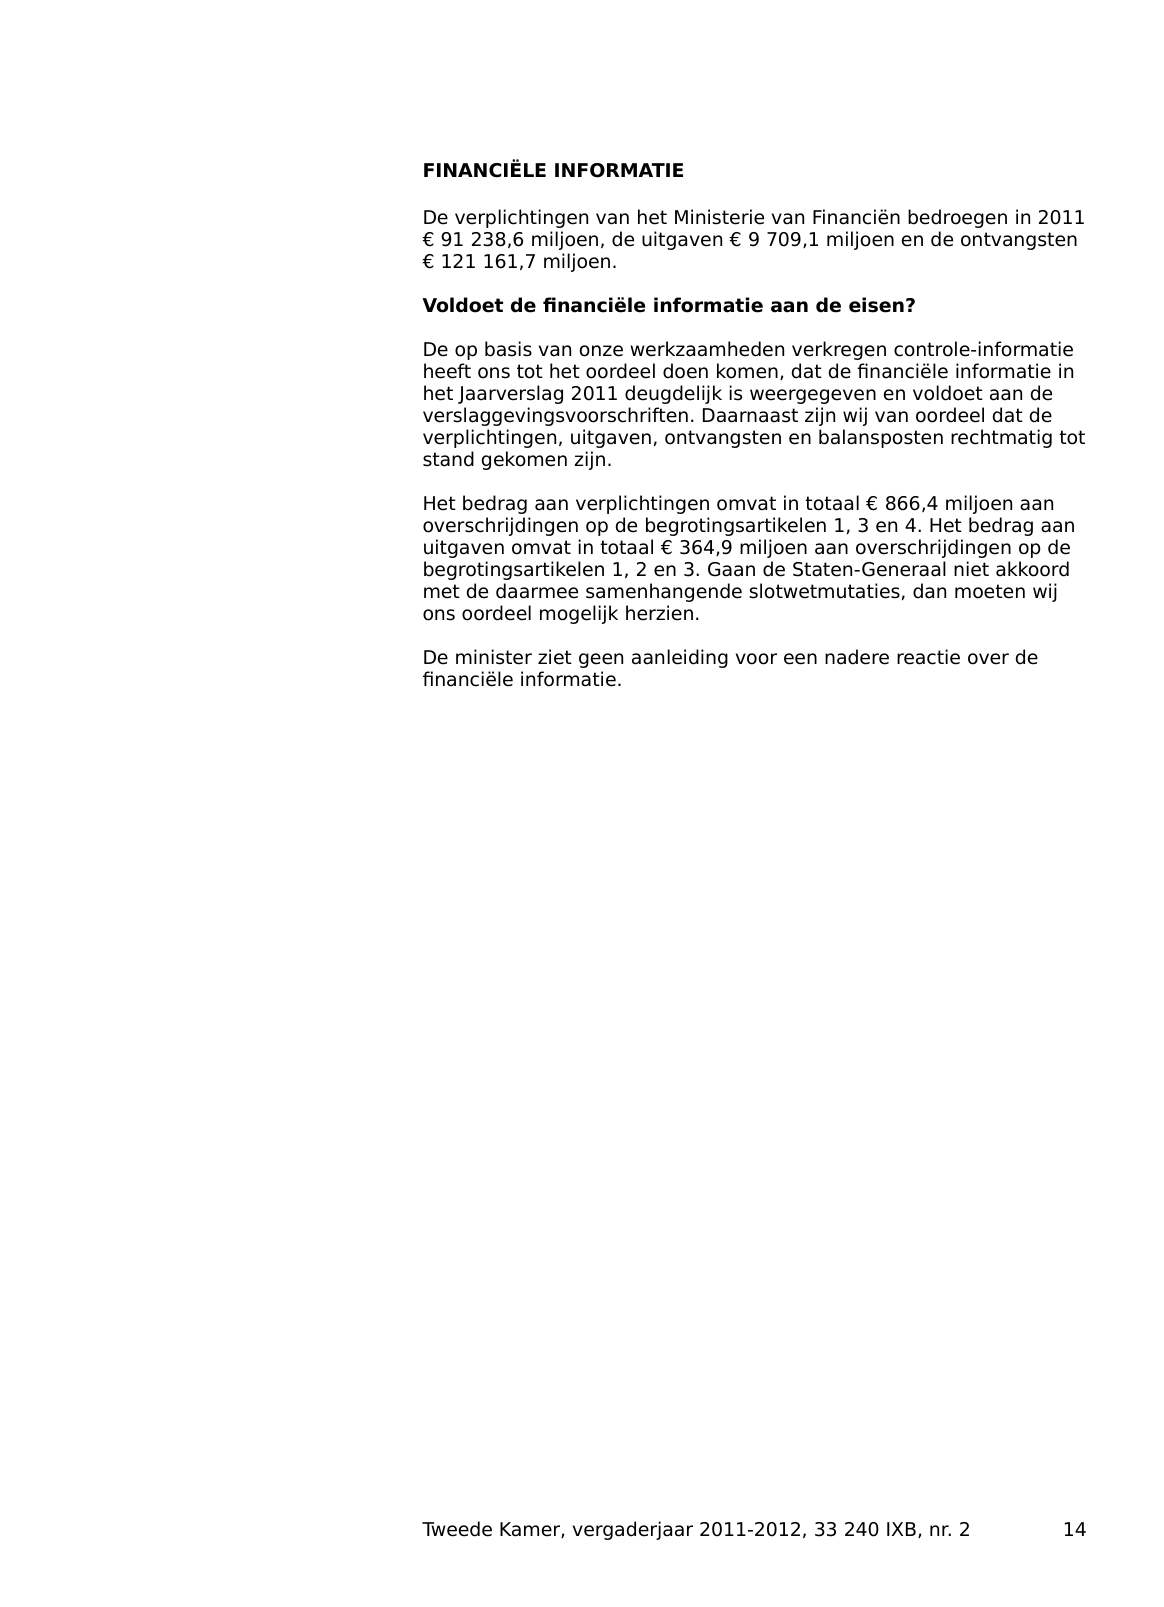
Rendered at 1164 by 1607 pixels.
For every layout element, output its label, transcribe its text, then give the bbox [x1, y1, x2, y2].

text De op basis van onze werkzaamheden verkregen controle-informatie heeft ons tot het oordeel doen komen, dat de financiële informatie in het Jaarverslag 2011 deugdelijk is weergegeven en voldoet aan de verslaggevingsvoorschriften. Daarnaast zijn wij van oordeel dat de verplichtingen, uitgaven, ontvangsten en balansposten rechtmatig tot stand gekomen zijn. [422, 339, 1087, 471]
text De minister ziet geen aanleiding voor een nadere reactie over de financiële informatie. [422, 647, 1087, 691]
text Het bedrag aan verplichtingen omvat in totaal € 866,4 miljoen aan overschrijdingen op de begrotingsartikelen 1, 3 en 4. Het bedrag aan uitgaven omvat in totaal € 364,9 miljoen aan overschrijdingen op de begrotingsartikelen 1, 2 en 3. Gaan de Staten-Generaal niet akkoord met de daarmee samenhangende slotwetmutaties, dan moeten wij ons oordeel mogelijk herzien. [422, 493, 1087, 625]
text De verplichtingen van het Ministerie van Financiën bedroegen in 2011 € 91 238,6 miljoen, de uitgaven € 9 709,1 miljoen en de ontvangsten € 121 161,7 miljoen. [422, 207, 1087, 273]
subtitle FINANCIËLE INFORMATIE [422, 160, 1087, 182]
subtitle Voldoet de financiële informatie aan de eisen? [422, 295, 1087, 317]
